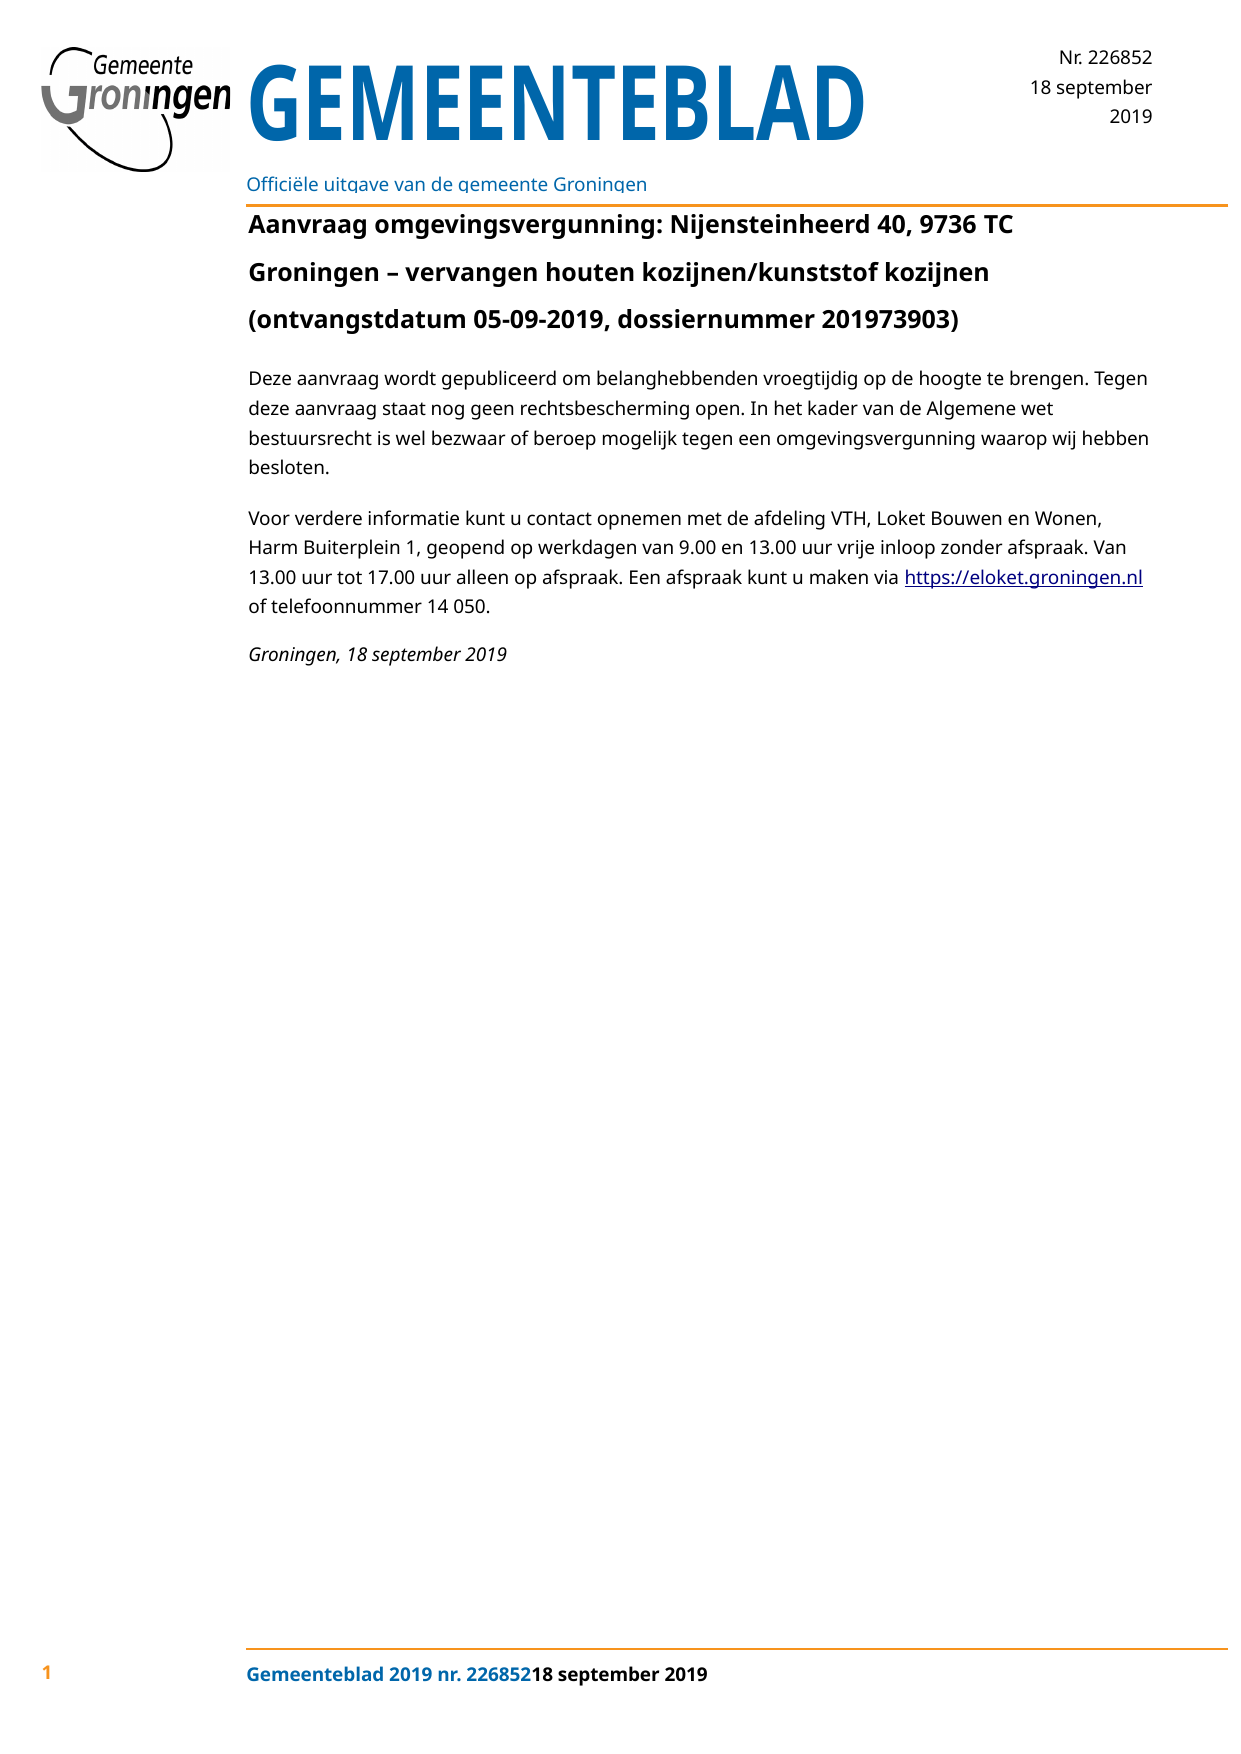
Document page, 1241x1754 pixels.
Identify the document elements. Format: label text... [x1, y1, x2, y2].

text Aanvraag omgevingsvergunning: Nijensteinheerd 40, 9736 TC Groningen – vervangen houten kozijnen/kunststof kozijnen (ontvangstdatum 05-09-2019, dossiernummer 201973903) [248, 207, 1152, 336]
picture [41, 47, 231, 172]
text Voor verdere informatie kunt u contact opnemen met de afdeling VTH, Loket Bouwen en Wonen, Harm Buiterplein 1, geopend op werkdagen van 9.00 en 13.00 uur vrije inloop zonder afspraak. Van 13.00 uur tot 17.00 uur alleen op afspraak. Een afspraak kunt u maken via https://eloket.groningen.nl of telefoonnummer 14 050. [248, 505, 1152, 619]
text Deze aanvraag wordt gepubliceerd om belanghebbenden vroegtijdig op de hoogte te brengen. Tegen deze aanvraag staat nog geen rechtsbescherming open. In het kader van de Algemene wet bestuursrecht is wel bezwaar of beroep mogelijk tegen een omgevingsvergunning waarop wij hebben besloten. [248, 366, 1152, 480]
text Groningen, 18 september 2019 [248, 641, 1152, 667]
